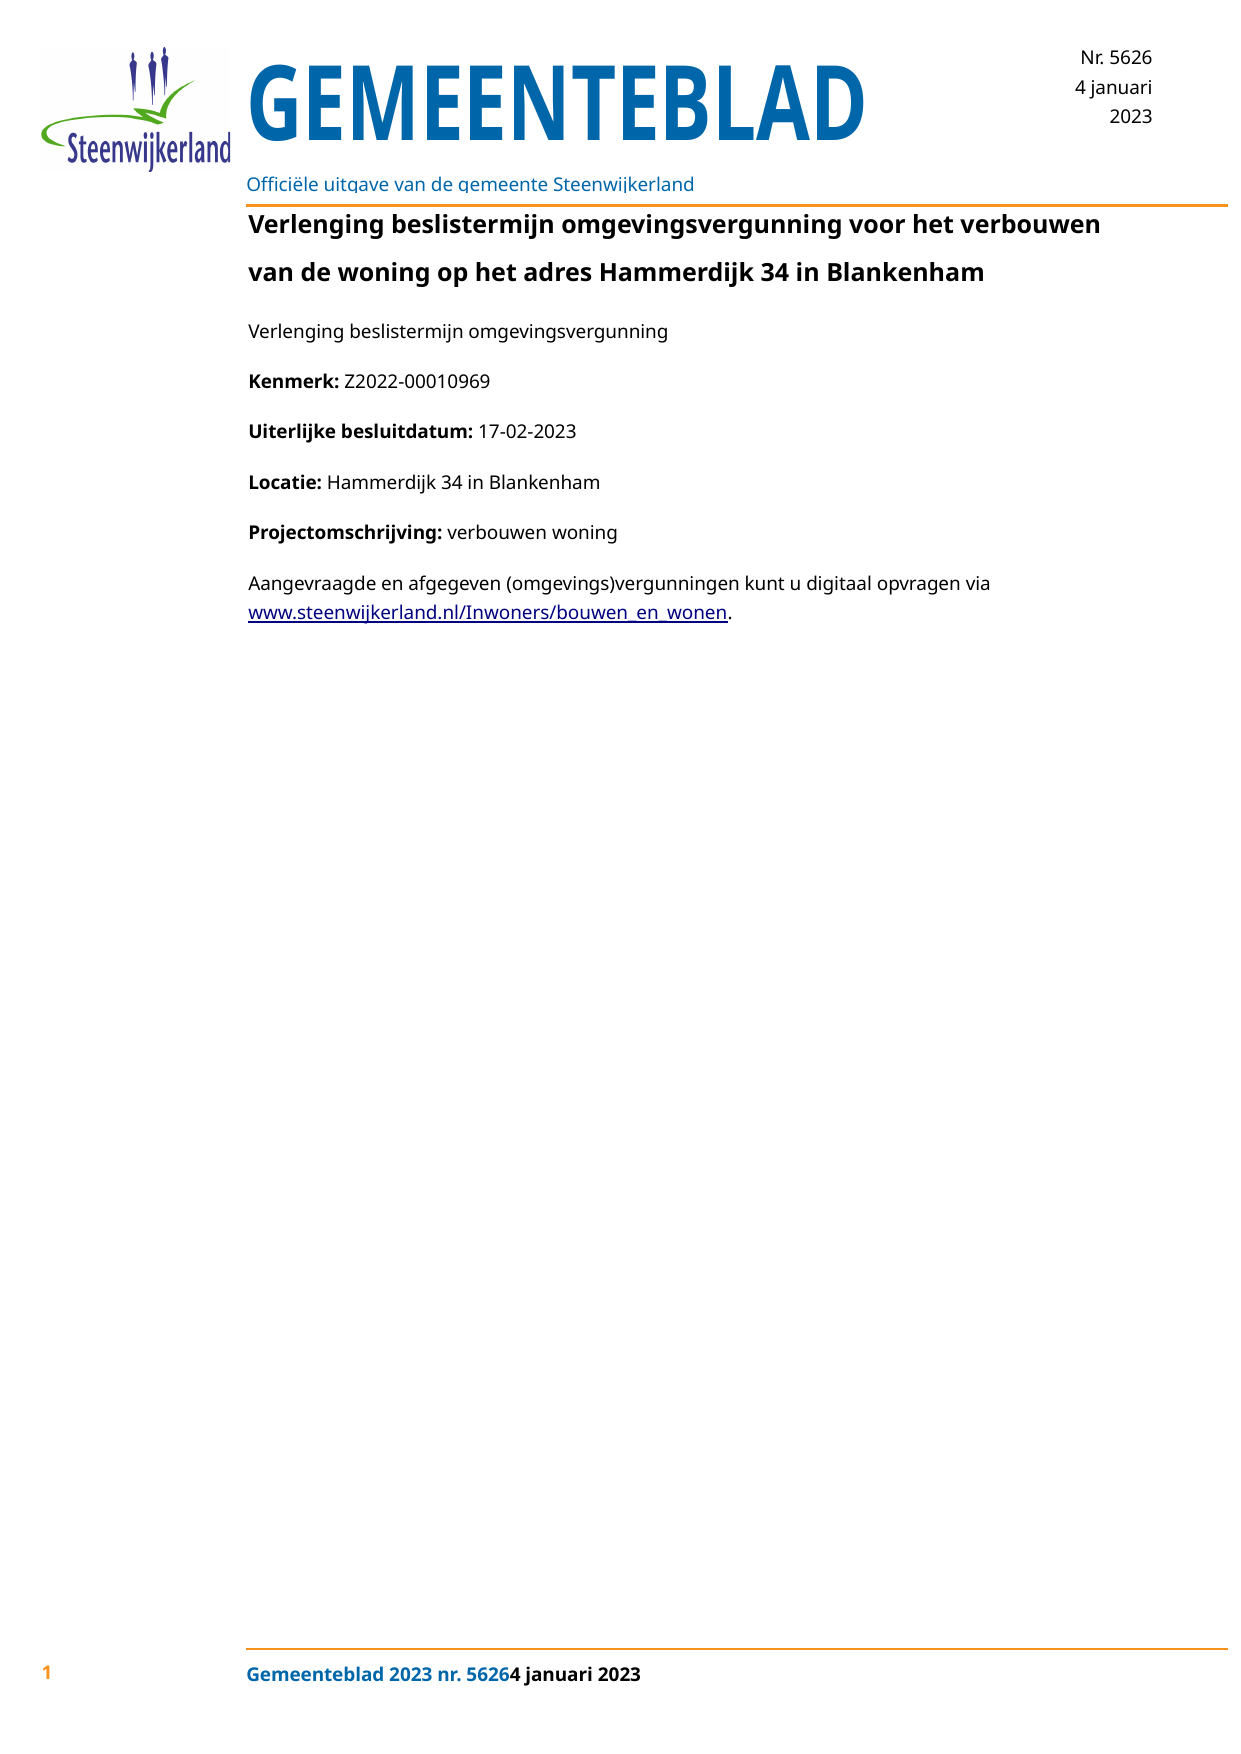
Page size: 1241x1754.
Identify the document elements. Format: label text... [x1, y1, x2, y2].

text Projectomschrijving: verbouwen woning [248, 519, 1152, 545]
picture [41, 47, 231, 172]
text Uiterlijke besluitdatum: 17-02-2023 [248, 419, 1152, 444]
text Verlenging beslistermijn omgevingsvergunning voor het verbouwen van de woning op het adres Hammerdijk 34 in Blankenham [248, 207, 1152, 288]
text Kenmerk: Z2022-00010969 [248, 368, 1152, 394]
text Verlenging beslistermijn omgevingsvergunning [248, 318, 1152, 344]
text Aangevraagde en afgegeven (omgevings)vergunningen kunt u digitaal opvragen via www.steenwijkerland.nl/Inwoners/bouwen_en_wonen. [248, 570, 1152, 625]
text Locatie: Hammerdijk 34 in Blankenham [248, 469, 1152, 495]
